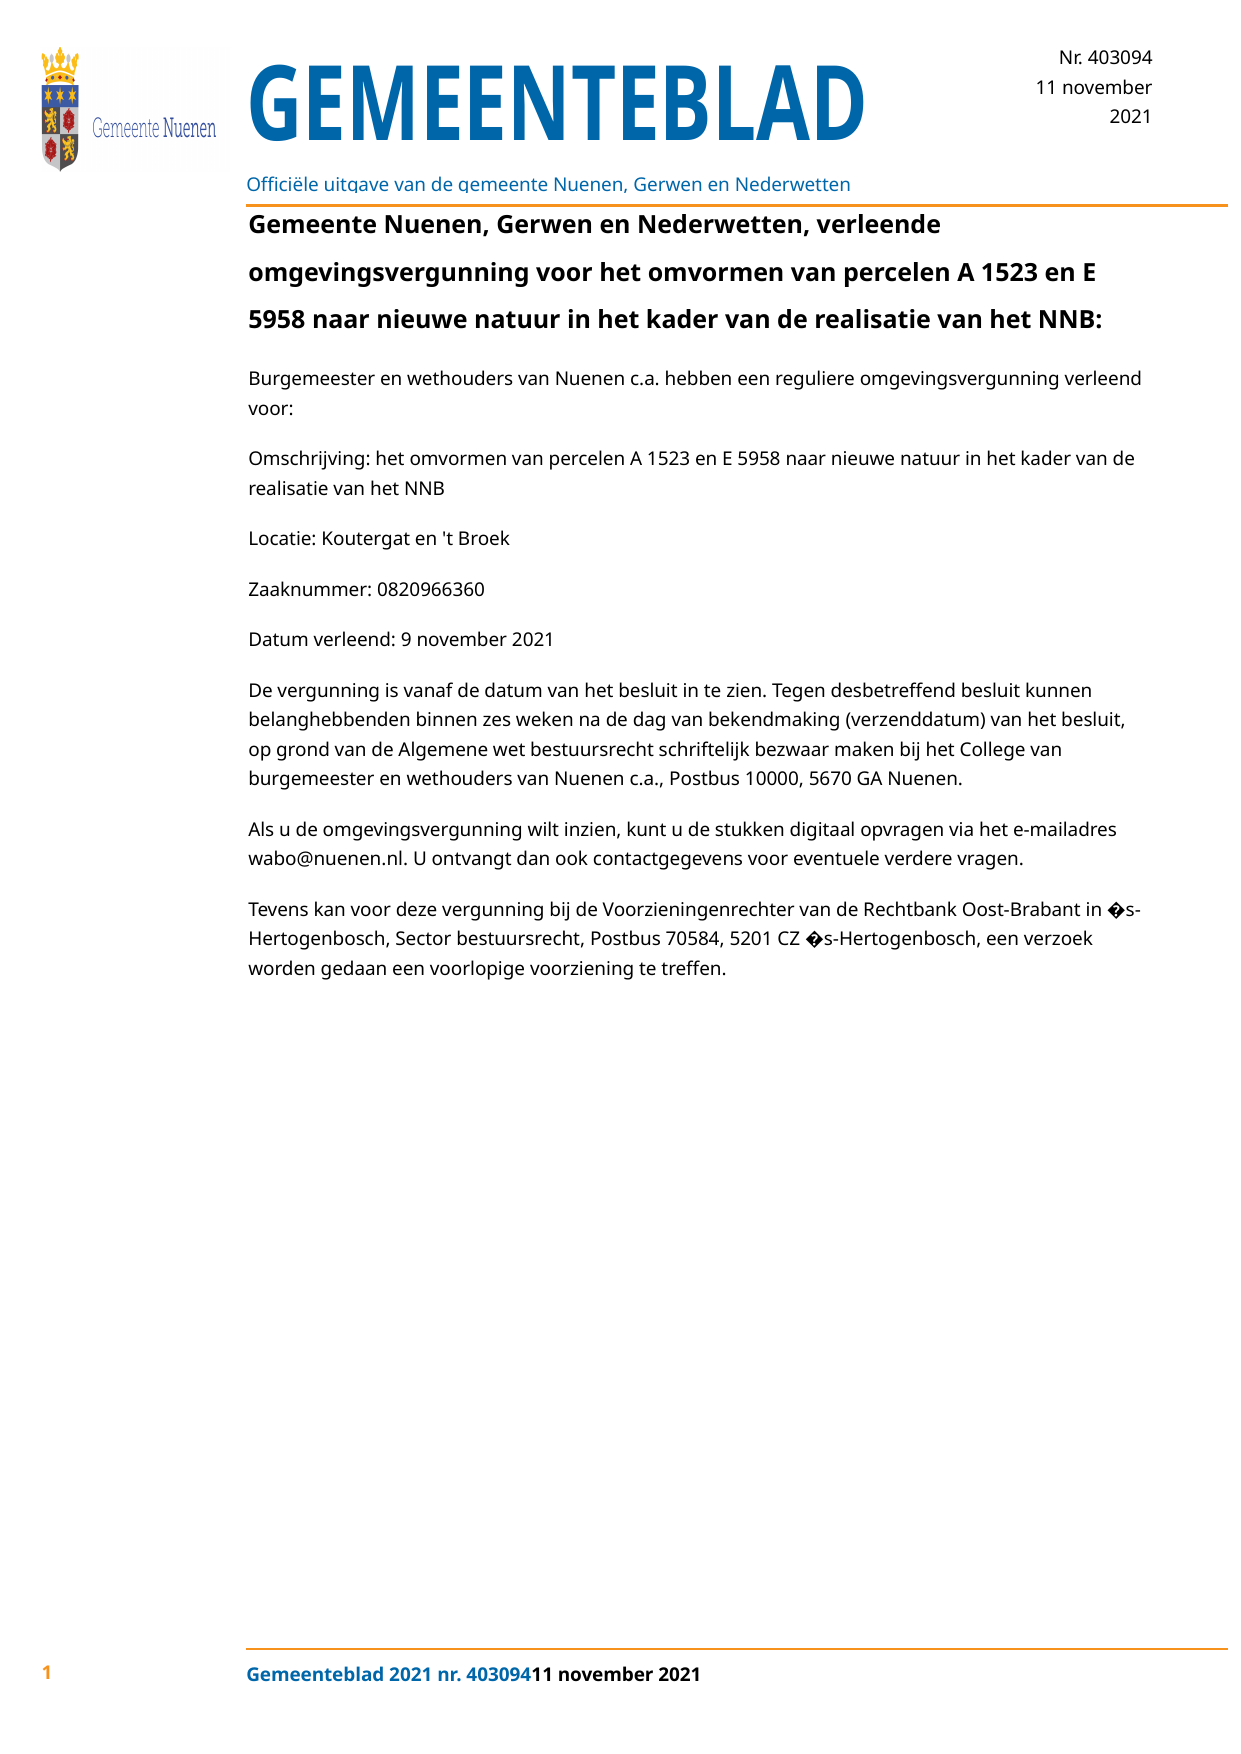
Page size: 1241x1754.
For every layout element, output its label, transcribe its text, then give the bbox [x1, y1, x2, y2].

text Omschrijving: het omvormen van percelen A 1523 en E 5958 naar nieuwe natuur in het kader van de realisatie van het NNB [248, 446, 1152, 501]
text Zaaknummer: 0820966360 [248, 576, 1152, 602]
picture [41, 47, 231, 172]
text Burgemeester en wethouders van Nuenen c.a. hebben een reguliere omgevingsvergunning verleend voor: [248, 366, 1152, 421]
text Locatie: Koutergat en 't Broek [248, 526, 1152, 551]
text Als u de omgevingsvergunning wilt inzien, kunt u de stukken digitaal opvragen via het e-mailadres wabo@nuenen.nl. U ontvangt dan ook contactgegevens voor eventuele verdere vragen. [248, 816, 1152, 871]
text De vergunning is vanaf de datum van het besluit in te zien. Tegen desbetreffend besluit kunnen belanghebbenden binnen zes weken na de dag van bekendmaking (verzenddatum) van het besluit, op grond van de Algemene wet bestuursrecht schriftelijk bezwaar maken bij het College van burgemeester en wethouders van Nuenen c.a., Postbus 10000, 5670 GA Nuenen. [248, 677, 1152, 791]
text Gemeente Nuenen, Gerwen en Nederwetten, verleende omgevingsvergunning voor het omvormen van percelen A 1523 en E 5958 naar nieuwe natuur in het kader van de realisatie van het NNB: [248, 207, 1152, 336]
text Datum verleend: 9 november 2021 [248, 626, 1152, 652]
text Tevens kan voor deze vergunning bij de Voorzieningenrechter van de Rechtbank Oost-Brabant in �s-Hertogenbosch, Sector bestuursrecht, Postbus 70584, 5201 CZ �s-Hertogenbosch, een verzoek worden gedaan een voorlopige voorziening te treffen. [248, 896, 1152, 981]
